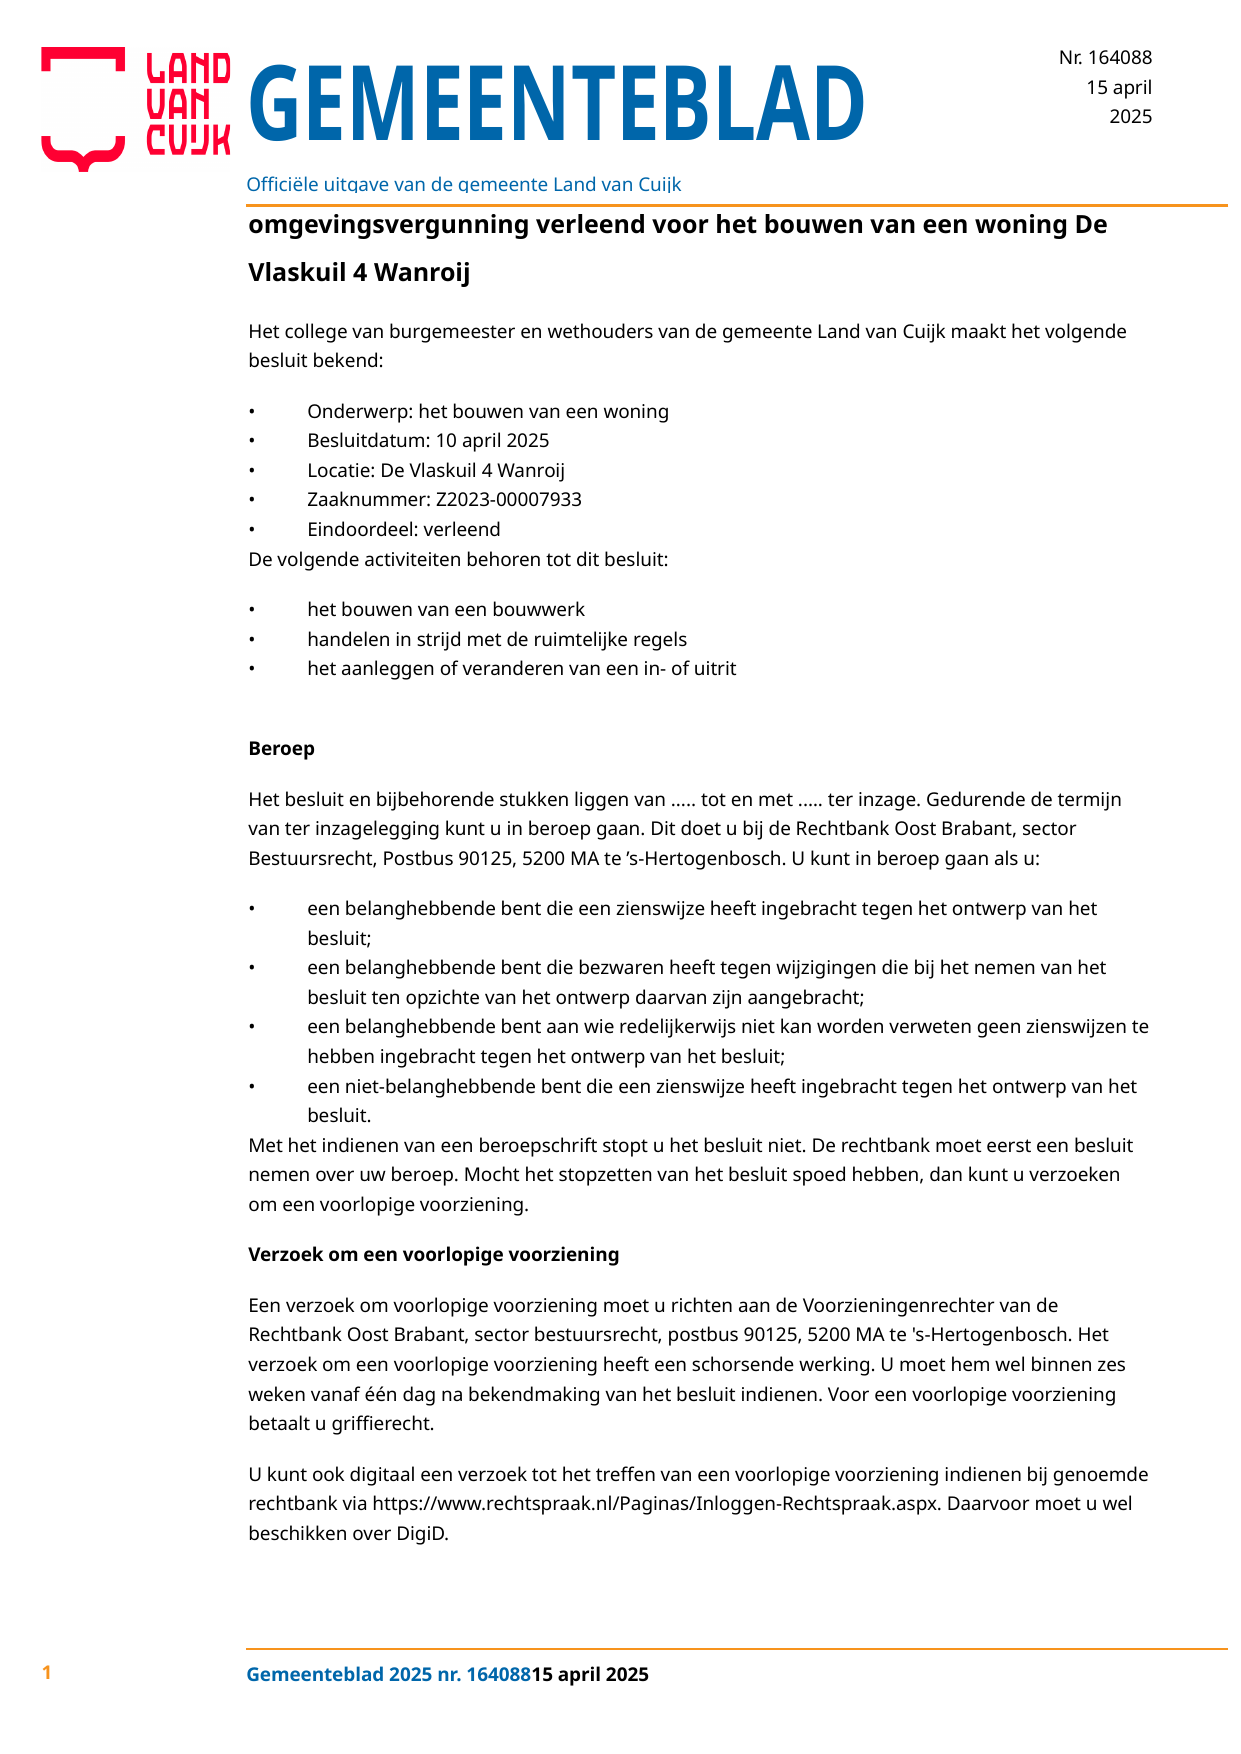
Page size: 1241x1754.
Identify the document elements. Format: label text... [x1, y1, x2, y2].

text Beroep [248, 735, 1152, 761]
text Verzoek om een voorlopige voorziening [248, 1242, 1152, 1267]
list een belanghebbende bent die bezwaren heeft tegen wijzigingen die bij het nemen van het besluit ten opzichte van het ontwerp daarvan zijn aangebracht; [248, 954, 1152, 1010]
list het bouwen van een bouwwerk [248, 596, 1152, 622]
list handelen in strijd met de ruimtelijke regels [248, 626, 1152, 652]
text U kunt ook digitaal een verzoek tot het treffen van een voorlopige voorziening indienen bij genoemde rechtbank via https://www.rechtspraak.nl/Paginas/Inloggen-Rechtspraak.aspx. Daarvoor moet u wel beschikken over DigiD. [248, 1461, 1152, 1546]
list Besluitdatum: 10 april 2025 [248, 427, 1152, 453]
list Onderwerp: het bouwen van een woning [248, 398, 1152, 424]
text Het college van burgemeester en wethouders van de gemeente Land van Cuijk maakt het volgende besluit bekend: [248, 318, 1152, 373]
list Locatie: De Vlaskuil 4 Wanroij [248, 457, 1152, 483]
text Een verzoek om voorlopige voorziening moet u richten aan de Voorzieningenrechter van de Rechtbank Oost Brabant, sector bestuursrecht, postbus 90125, 5200 MA te 's-Hertogenbosch. Het verzoek om een voorlopige voorziening heeft een schorsende werking. U moet hem wel binnen zes weken vanaf één dag na bekendmaking van het besluit indienen. Voor een voorlopige voorziening betaalt u griffierecht. [248, 1292, 1152, 1436]
text De volgende activiteiten behoren tot dit besluit: [248, 546, 1152, 572]
list het aanleggen of veranderen van een in- of uitrit [248, 655, 1152, 681]
list Eindoordeel: verleend [248, 516, 1152, 542]
list een belanghebbende bent aan wie redelijkerwijs niet kan worden verweten geen zienswijzen te hebben ingebracht tegen het ontwerp van het besluit; [248, 1014, 1152, 1069]
list een niet-belanghebbende bent die een zienswijze heeft ingebracht tegen het ontwerp van het besluit. [248, 1073, 1152, 1128]
text Met het indienen van een beroepschrift stopt u het besluit niet. De rechtbank moet eerst een besluit nemen over uw beroep. Mocht het stopzetten van het besluit spoed hebben, dan kunt u verzoeken om een voorlopige voorziening. [248, 1132, 1152, 1217]
picture [41, 47, 231, 172]
text Het besluit en bijbehorende stukken liggen van ..... tot en met .…. ter inzage. Gedurende de termijn van ter inzagelegging kunt u in beroep gaan. Dit doet u bij de Rechtbank Oost Brabant, sector Bestuursrecht, Postbus 90125, 5200 MA te ’s-Hertogenbosch. U kunt in beroep gaan als u: [248, 786, 1152, 871]
list een belanghebbende bent die een zienswijze heeft ingebracht tegen het ontwerp van het besluit; [248, 895, 1152, 951]
list Zaaknummer: Z2023-00007933 [248, 487, 1152, 512]
text omgevingsvergunning verleend voor het bouwen van een woning De Vlaskuil 4 Wanroij [248, 207, 1152, 288]
